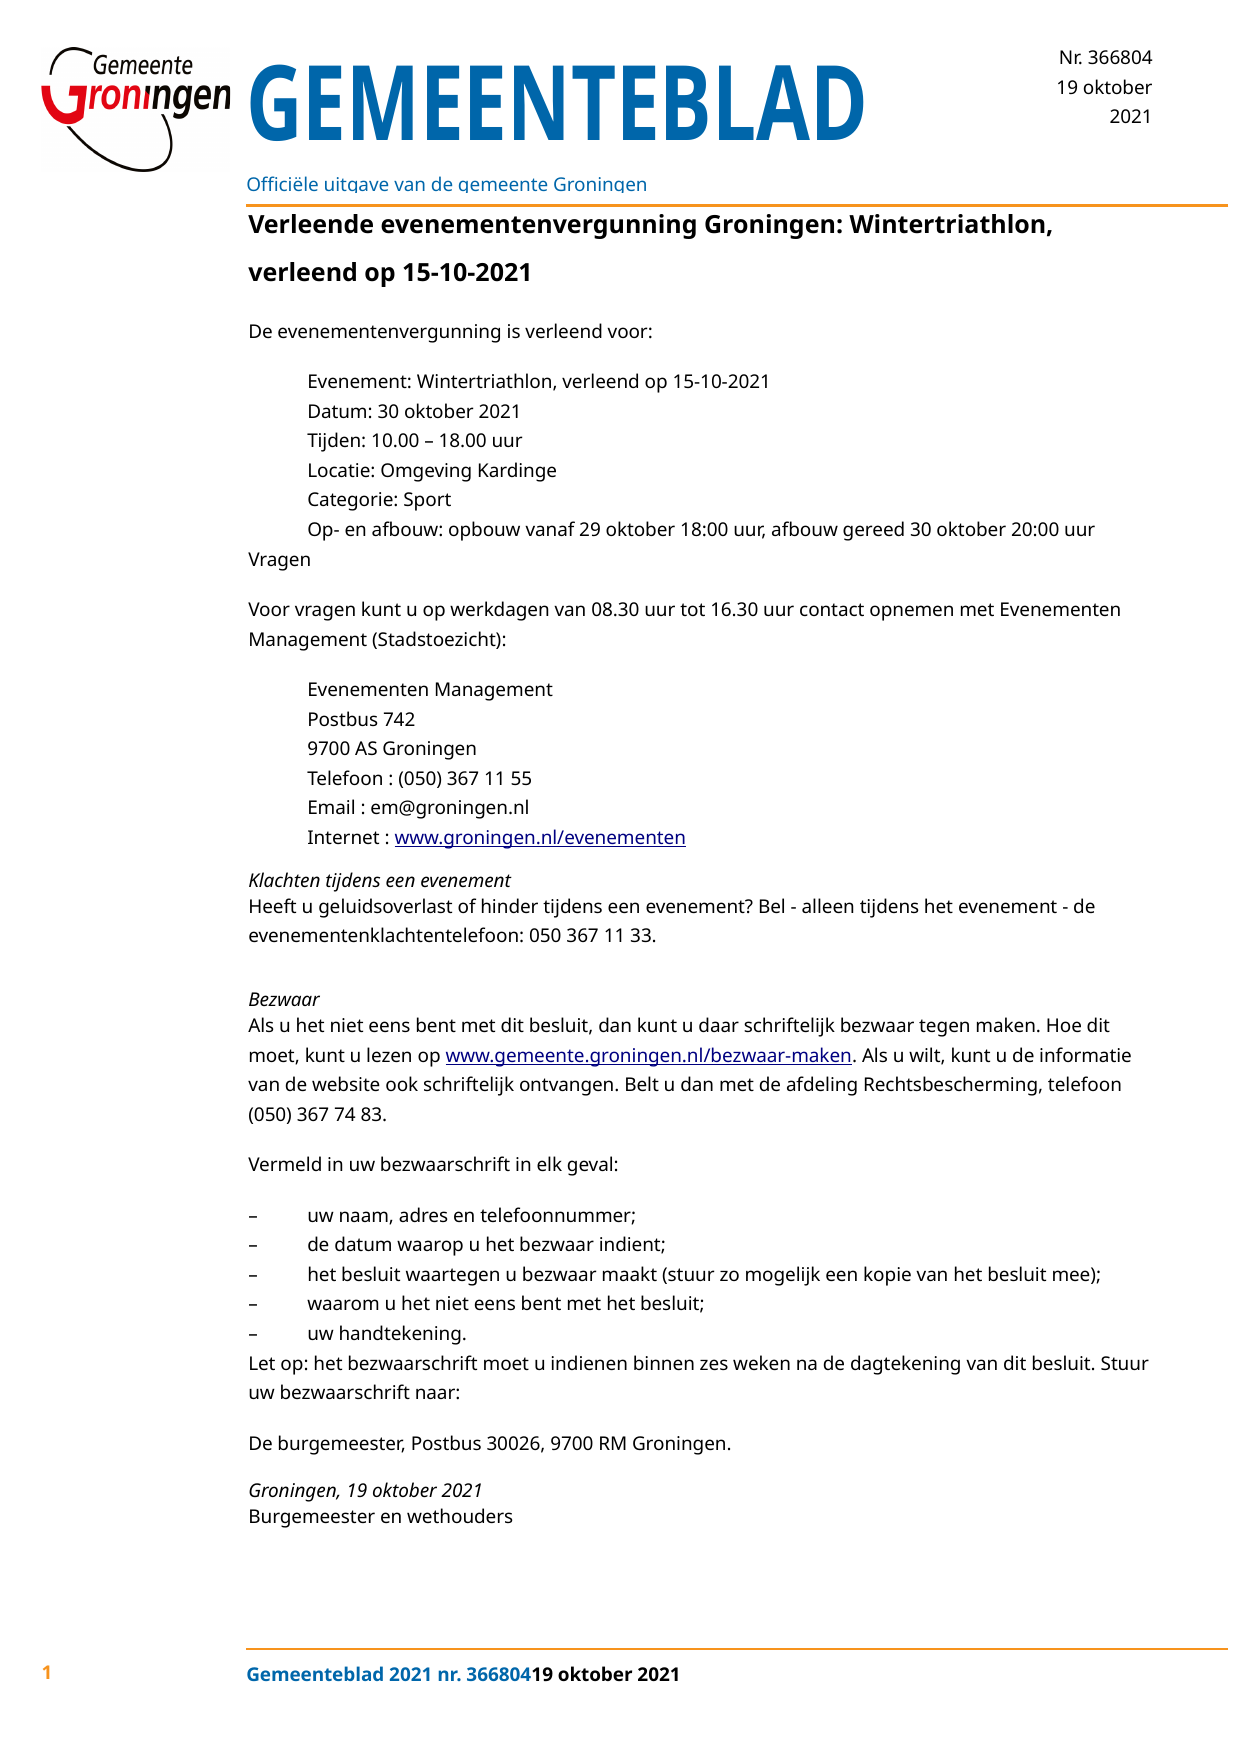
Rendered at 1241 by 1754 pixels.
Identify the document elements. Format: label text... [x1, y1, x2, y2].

text Verleende evenementenvergunning Groningen: Wintertriathlon, verleend op 15-10-2021 [248, 207, 1152, 288]
list uw naam, adres en telefoonnummer; [248, 1202, 1152, 1228]
text Burgemeester en wethouders [248, 1503, 1152, 1529]
text De evenementenvergunning is verleend voor: [248, 318, 1152, 344]
text Vermeld in uw bezwaarschrift in elk geval: [248, 1151, 1152, 1177]
list Categorie: Sport [248, 487, 1152, 512]
list Locatie: Omgeving Kardinge [248, 457, 1152, 483]
list Internet : www.groningen.nl/evenementen [248, 824, 1152, 850]
text Klachten tijdens een evenement [248, 867, 1152, 893]
list de datum waarop u het bezwaar indient; [248, 1231, 1152, 1257]
picture [41, 47, 231, 172]
list Tijden: 10.00 – 18.00 uur [248, 427, 1152, 453]
text Voor vragen kunt u op werkdagen van 08.30 uur tot 16.30 uur contact opnemen met Evenementen Management (Stadstoezicht): [248, 596, 1152, 652]
text Vragen [248, 546, 1152, 572]
list Op- en afbouw: opbouw vanaf 29 oktober 18:00 uur, afbouw gereed 30 oktober 20:00 uur [248, 516, 1152, 542]
text De burgemeester, Postbus 30026, 9700 RM Groningen. [248, 1430, 1152, 1456]
text Bezwaar [248, 987, 1152, 1012]
text Let op: het bezwaarschrift moet u indienen binnen zes weken na de dagtekening van dit besluit. Stuur uw bezwaarschrift naar: [248, 1350, 1152, 1405]
list Evenementen Management [248, 676, 1152, 702]
list Email : em@groningen.nl [248, 794, 1152, 820]
text Heeft u geluidsoverlast of hinder tijdens een evenement? Bel - alleen tijdens het evenement - de evenementenklachtentelefoon: 050 367 11 33. [248, 893, 1152, 948]
list Postbus 742 [248, 706, 1152, 732]
list Datum: 30 oktober 2021 [248, 398, 1152, 424]
text Als u het niet eens bent met dit besluit, dan kunt u daar schriftelijk bezwaar tegen maken. Hoe dit moet, kunt u lezen op www.gemeente.groningen.nl/bezwaar-maken. Als u wilt, kunt u de informatie van de website ook schriftelijk ontvangen. Belt u dan met de afdeling Rechtsbescherming, telefoon (050) 367 74 83. [248, 1012, 1152, 1127]
list Telefoon : (050) 367 11 55 [248, 765, 1152, 791]
list Evenement: Wintertriathlon, verleend op 15-10-2021 [248, 368, 1152, 394]
list waarom u het niet eens bent met het besluit; [248, 1291, 1152, 1316]
list 9700 AS Groningen [248, 735, 1152, 761]
text Groningen, 19 oktober 2021 [248, 1478, 1152, 1503]
list uw handtekening. [248, 1320, 1152, 1346]
list het besluit waartegen u bezwaar maakt (stuur zo mogelijk een kopie van het besluit mee); [248, 1261, 1152, 1287]
